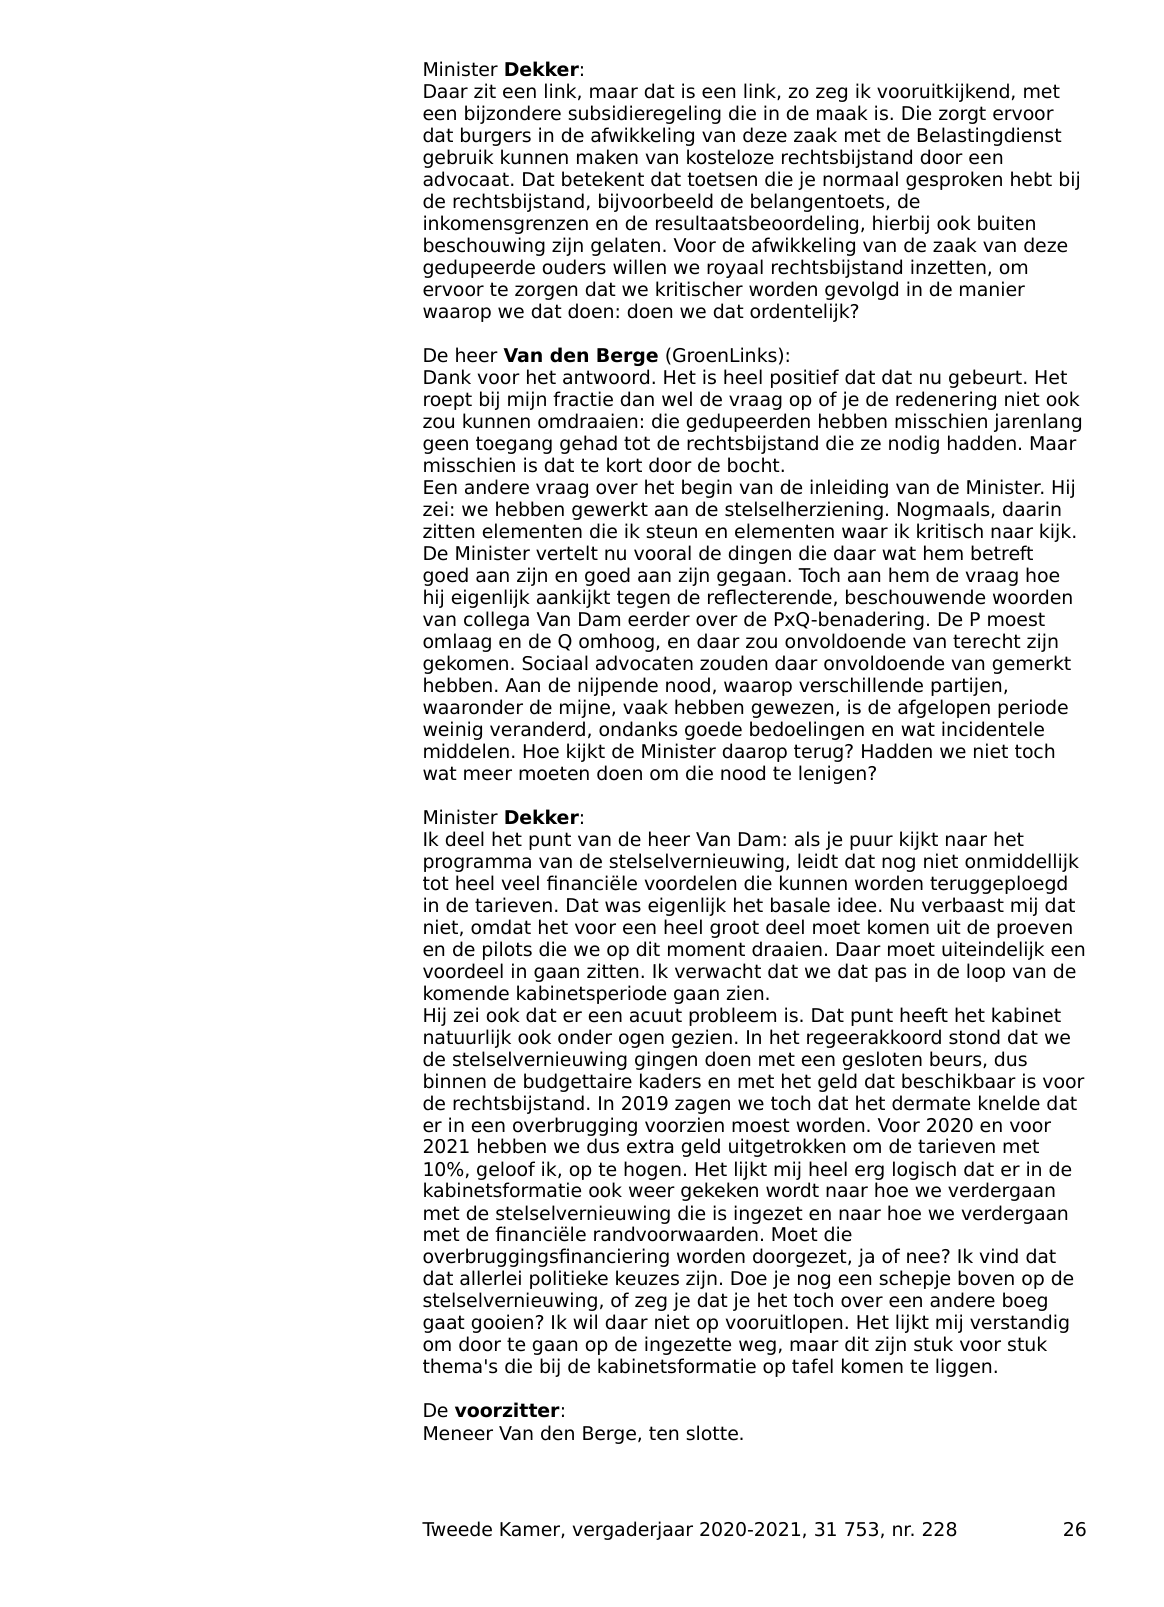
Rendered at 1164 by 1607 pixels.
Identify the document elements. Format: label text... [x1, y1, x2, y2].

text Minister Dekker: [422, 807, 1087, 829]
text Meneer Van den Berge, ten slotte. [422, 1422, 1087, 1444]
text Hij zei ook dat er een acuut probleem is. Dat punt heeft het kabinet natuurlijk ook onder ogen gezien. In het regeerakkoord stond dat we de stelselvernieuwing gingen doen met een gesloten beurs, dus binnen de budgettaire kaders en met het geld dat beschikbaar is voor de rechtsbijstand. In 2019 zagen we toch dat het dermate knelde dat er in een overbrugging voorzien moest worden. Voor 2020 en voor 2021 hebben we dus extra geld uitgetrokken om de tarieven met 10%, geloof ik, op te hogen. Het lijkt mij heel erg logisch dat er in de kabinetsformatie ook weer gekeken wordt naar hoe we verdergaan met de stelselvernieuwing die is ingezet en naar hoe we verdergaan met de financiële randvoorwaarden. Moet die overbruggingsfinanciering worden doorgezet, ja of nee? Ik vind dat dat allerlei politieke keuzes zijn. Doe je nog een schepje boven op de stelselvernieuwing, of zeg je dat je het toch over een andere boeg gaat gooien? Ik wil daar niet op vooruitlopen. Het lijkt mij verstandig om door te gaan op de ingezette weg, maar dit zijn stuk voor stuk thema's die bij de kabinetsformatie op tafel komen te liggen. [422, 1004, 1087, 1378]
text De voorzitter: [422, 1400, 1087, 1422]
text De heer Van den Berge (GroenLinks): [422, 345, 1087, 367]
text Dank voor het antwoord. Het is heel positief dat dat nu gebeurt. Het roept bij mijn fractie dan wel de vraag op of je de redenering niet ook zou kunnen omdraaien: die gedupeerden hebben misschien jarenlang geen toegang gehad tot de rechtsbijstand die ze nodig hadden. Maar misschien is dat te kort door de bocht. [422, 367, 1087, 477]
text Minister Dekker: [422, 59, 1087, 81]
text Ik deel het punt van de heer Van Dam: als je puur kijkt naar het programma van de stelselvernieuwing, leidt dat nog niet onmiddellijk tot heel veel financiële voordelen die kunnen worden teruggeploegd in de tarieven. Dat was eigenlijk het basale idee. Nu verbaast mij dat niet, omdat het voor een heel groot deel moet komen uit de proeven en de pilots die we op dit moment draaien. Daar moet uiteindelijk een voordeel in gaan zitten. Ik verwacht dat we dat pas in de loop van de komende kabinetsperiode gaan zien. [422, 829, 1087, 1004]
text Daar zit een link, maar dat is een link, zo zeg ik vooruitkijkend, met een bijzondere subsidieregeling die in de maak is. Die zorgt ervoor dat burgers in de afwikkeling van deze zaak met de Belastingdienst gebruik kunnen maken van kosteloze rechtsbijstand door een advocaat. Dat betekent dat toetsen die je normaal gesproken hebt bij de rechtsbijstand, bijvoorbeeld de belangentoets, de inkomensgrenzen en de resultaatsbeoordeling, hierbij ook buiten beschouwing zijn gelaten. Voor de afwikkeling van de zaak van deze gedupeerde ouders willen we royaal rechtsbijstand inzetten, om ervoor te zorgen dat we kritischer worden gevolgd in de manier waarop we dat doen: doen we dat ordentelijk? [422, 81, 1087, 323]
text Een andere vraag over het begin van de inleiding van de Minister. Hij zei: we hebben gewerkt aan de stelselherziening. Nogmaals, daarin zitten elementen die ik steun en elementen waar ik kritisch naar kijk. De Minister vertelt nu vooral de dingen die daar wat hem betreft goed aan zijn en goed aan zijn gegaan. Toch aan hem de vraag hoe hij eigenlijk aankijkt tegen de reflecterende, beschouwende woorden van collega Van Dam eerder over de PxQ-benadering. De P moest omlaag en de Q omhoog, en daar zou onvoldoende van terecht zijn gekomen. Sociaal advocaten zouden daar onvoldoende van gemerkt hebben. Aan de nijpende nood, waarop verschillende partijen, waaronder de mijne, vaak hebben gewezen, is de afgelopen periode weinig veranderd, ondanks goede bedoelingen en wat incidentele middelen. Hoe kijkt de Minister daarop terug? Hadden we niet toch wat meer moeten doen om die nood te lenigen? [422, 477, 1087, 784]
